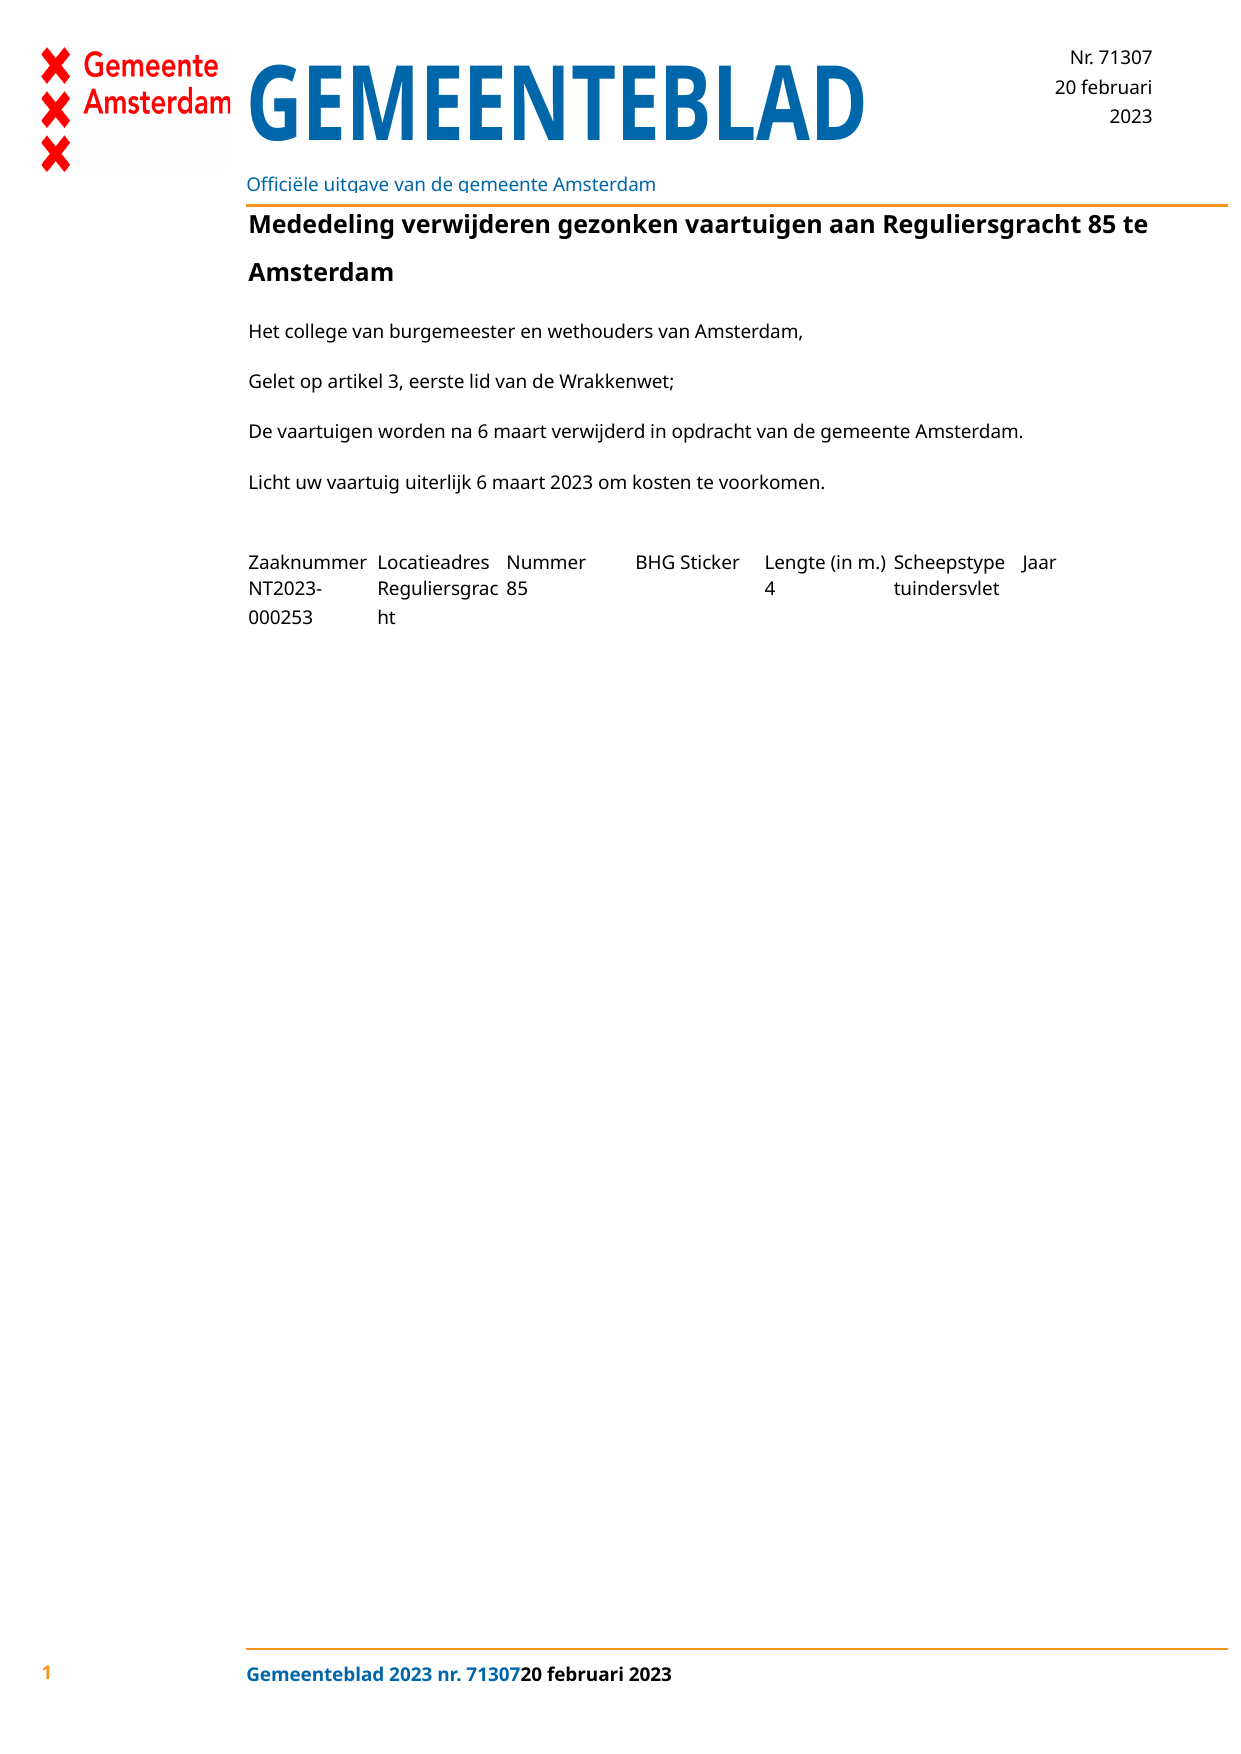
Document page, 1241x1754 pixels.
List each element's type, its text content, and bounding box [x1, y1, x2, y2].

text Mededeling verwijderen gezonken vaartuigen aan Reguliersgracht 85 te Amsterdam [248, 207, 1152, 288]
text Licht uw vaartuig uiterlijk 6 maart 2023 om kosten te voorkomen. [248, 469, 1152, 495]
text Het college van burgemeester en wethouders van Amsterdam, [248, 318, 1152, 344]
table_header BHG Sticker [635, 549, 764, 575]
text De vaartuigen worden na 6 maart verwijderd in opdracht van de gemeente Amsterdam. [248, 419, 1152, 444]
table_cell tuindersvlet [894, 575, 1022, 630]
table_header Nummer [506, 549, 635, 575]
table_header Scheepstype [894, 549, 1022, 575]
table_cell [635, 575, 764, 630]
table_header Locatieadres [377, 549, 506, 575]
table_cell NT2023-000253 [248, 575, 377, 630]
table_header Zaaknummer [248, 549, 377, 575]
picture [41, 47, 231, 172]
table_cell 4 [764, 575, 893, 630]
table_cell [1023, 575, 1152, 630]
table_cell 85 [506, 575, 635, 630]
table_header Jaar [1023, 549, 1152, 575]
table_header Lengte (in m.) [764, 549, 893, 575]
table_cell Reguliersgracht [377, 575, 506, 630]
text Gelet op artikel 3, eerste lid van de Wrakkenwet; [248, 368, 1152, 394]
